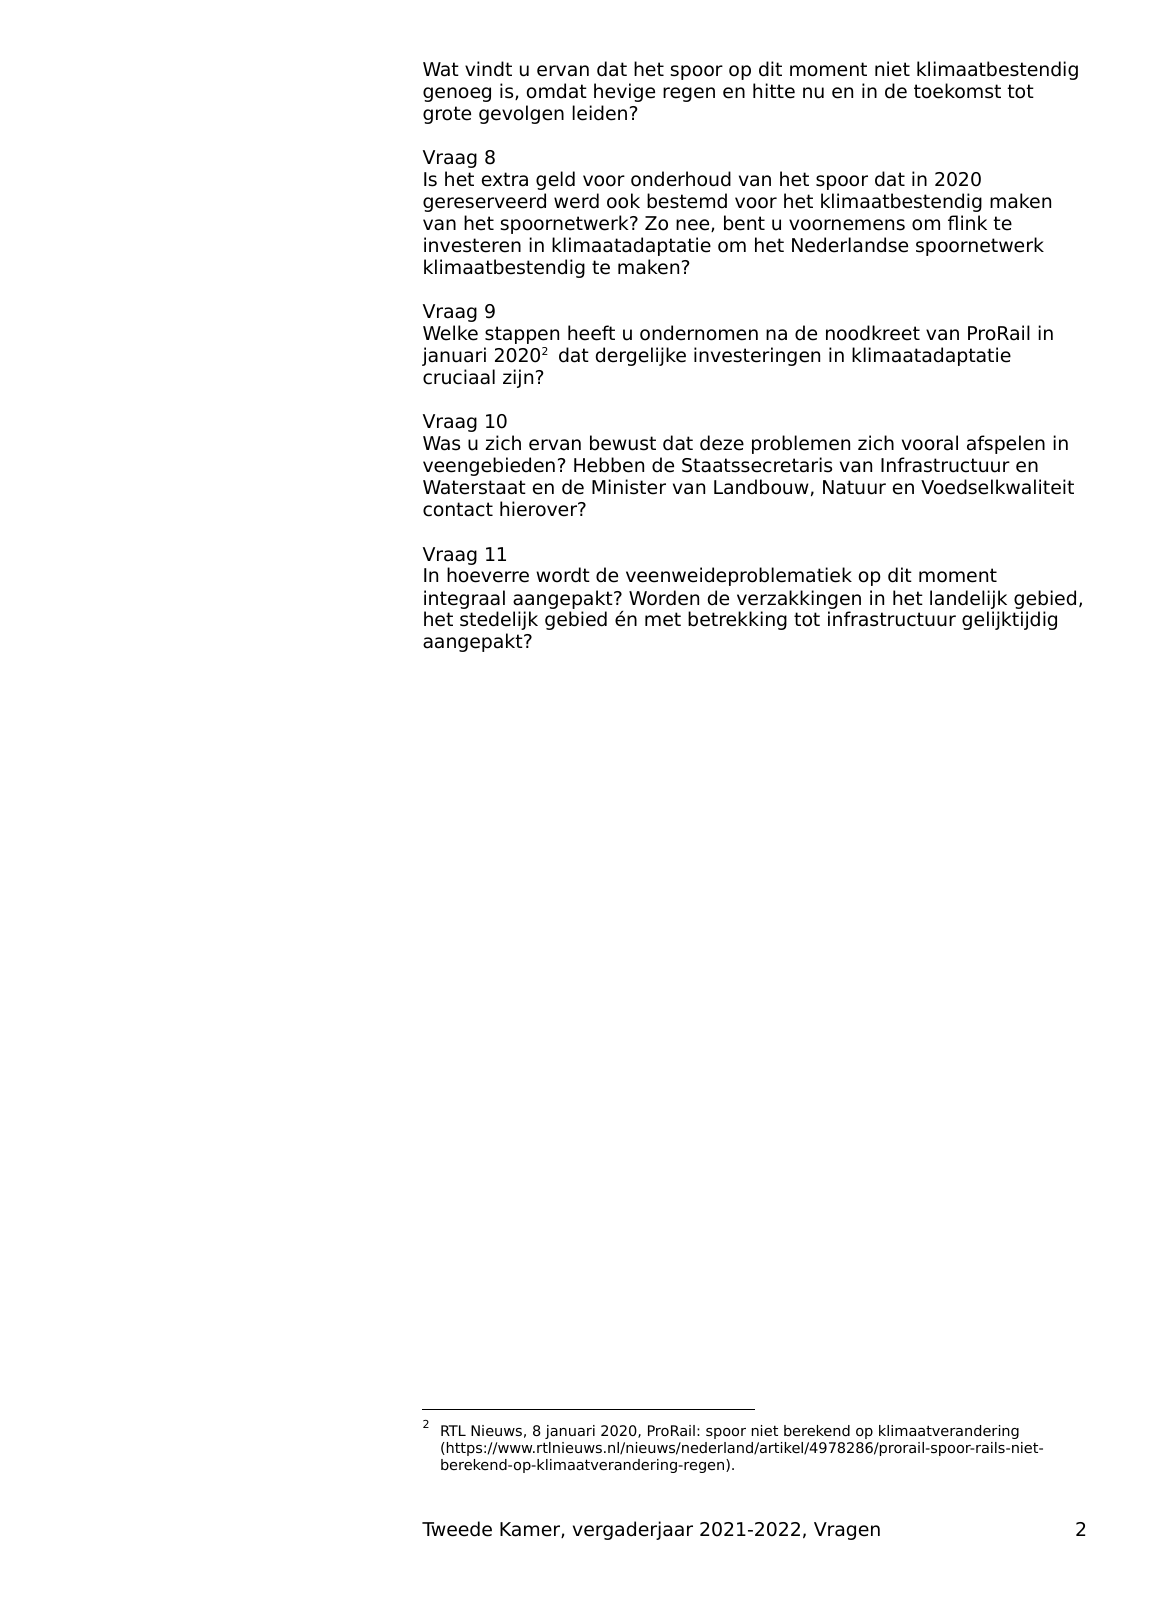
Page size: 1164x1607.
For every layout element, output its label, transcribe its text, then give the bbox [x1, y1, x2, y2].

text Was u zich ervan bewust dat deze problemen zich vooral afspelen in veengebieden? Hebben de Staatssecretaris van Infrastructuur en Waterstaat en de Minister van Landbouw, Natuur en Voedselkwaliteit contact hierover? [422, 433, 1087, 521]
text Vraag 11 [422, 543, 1087, 565]
text In hoeverre wordt de veenweideproblematiek op dit moment integraal aangepakt? Worden de verzakkingen in het landelijk gebied, het stedelijk gebied én met betrekking tot infrastructuur gelijktijdig aangepakt? [422, 565, 1087, 653]
text Vraag 10 [422, 411, 1087, 433]
text Welke stappen heeft u ondernomen na de noodkreet van ProRail in januari 2020 dat dergelijke investeringen in klimaatadaptatie cruciaal zijn? [422, 323, 1087, 389]
text Vraag 9 [422, 301, 1087, 323]
text RTL Nieuws, 8 januari 2020, ProRail: spoor niet berekend op klimaatverandering (https://www.rtlnieuws.nl/nieuws/nederland/artikel/4978286/prorail-spoor-rails-niet-berekend-op-klimaatverandering-regen). [422, 1418, 1087, 1474]
text Vraag 8 [422, 147, 1087, 169]
text Is het extra geld voor onderhoud van het spoor dat in 2020 gereserveerd werd ook bestemd voor het klimaatbestendig maken van het spoornetwerk? Zo nee, bent u voornemens om flink te investeren in klimaatadaptatie om het Nederlandse spoornetwerk klimaatbestendig te maken? [422, 169, 1087, 279]
text Wat vindt u ervan dat het spoor op dit moment niet klimaatbestendig genoeg is, omdat hevige regen en hitte nu en in de toekomst tot grote gevolgen leiden? [422, 59, 1087, 125]
